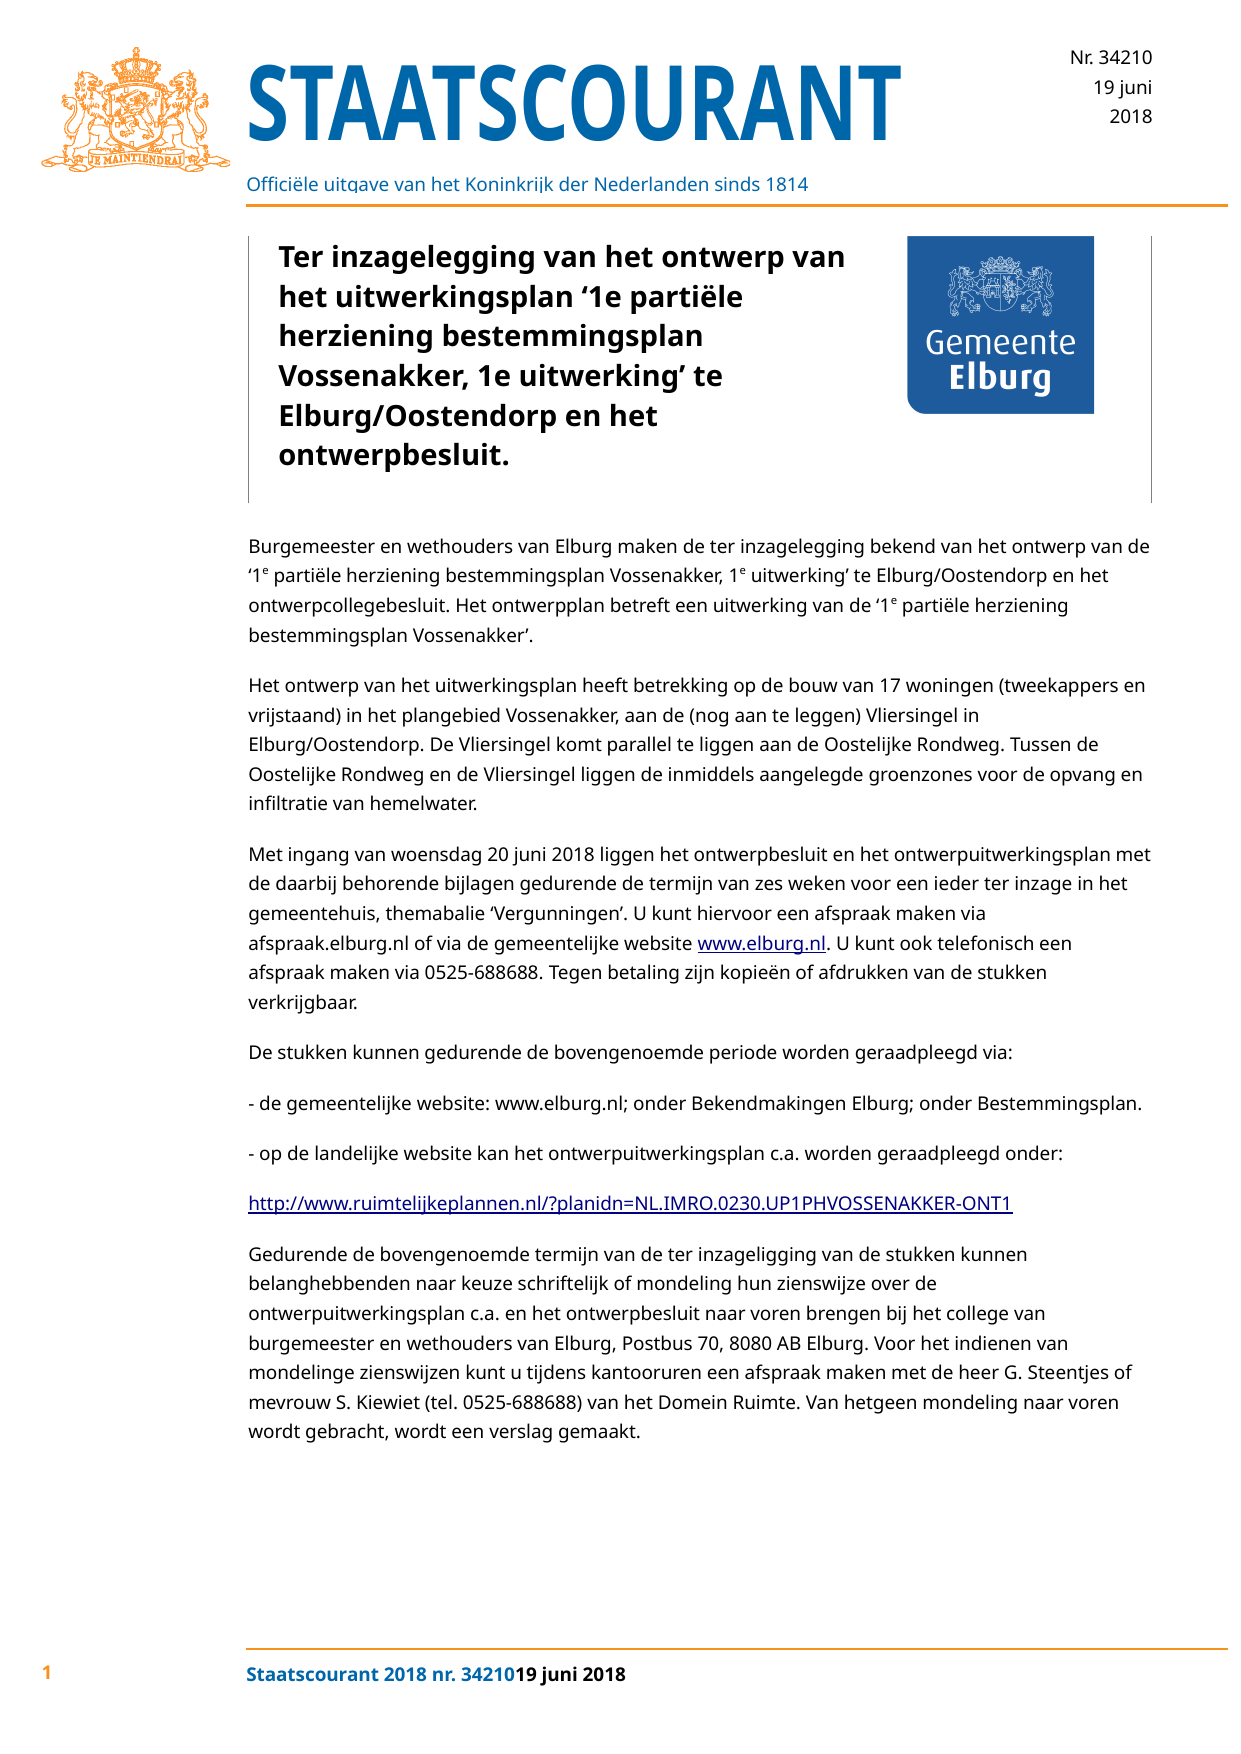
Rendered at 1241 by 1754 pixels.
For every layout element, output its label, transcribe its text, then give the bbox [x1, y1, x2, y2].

text http://www.ruimtelijkeplannen.nl/?planidn=NL.IMRO.0230.UP1PHVOSSENAKKER-ONT1 [248, 1191, 1152, 1216]
text De stukken kunnen gedurende de bovengenoemde periode worden geraadpleegd via: [248, 1039, 1152, 1065]
text - op de landelijke website kan het ontwerpuitwerkingsplan c.a. worden geraadpleegd onder: [248, 1140, 1152, 1166]
picture [907, 236, 1095, 414]
table_header [1095, 236, 1151, 413]
table_header Ter inzagelegging van het ontwerp van het uitwerkingsplan ‘1e partiële herziening bestemmingsplan Vossenakker, 1e uitwerking’ te Elburg/Oostendorp en het ontwerpbesluit. [249, 236, 850, 503]
text - de gemeentelijke website: www.elburg.nl; onder Bekendmakingen Elburg; onder Bestemmingsplan. [248, 1090, 1152, 1115]
text Burgemeester en wethouders van Elburg maken de ter inzagelegging bekend van het ontwerp van de ‘1e partiële herziening bestemmingsplan Vossenakker, 1e uitwerking’ te Elburg/Oostendorp en het ontwerpcollegebesluit. Het ontwerpplan betreft een uitwerking van de ‘1e partiële herziening bestemmingsplan Vossenakker’. [248, 533, 1152, 647]
text Het ontwerp van het uitwerkingsplan heeft betrekking op de bouw van 17 woningen (tweekappers en vrijstaand) in het plangebied Vossenakker, aan de (nog aan te leggen) Vliersingel in Elburg/Oostendorp. De Vliersingel komt parallel te liggen aan de Oostelijke Rondweg. Tussen de Oostelijke Rondweg en de Vliersingel liggen de inmiddels aangelegde groenzones voor de opvang en infiltratie van hemelwater. [248, 672, 1152, 816]
picture [41, 47, 231, 172]
text Gedurende de bovengenoemde termijn van de ter inzageligging van de stukken kunnen belanghebbenden naar keuze schriftelijk of mondeling hun zienswijze over de ontwerpuitwerkingsplan c.a. en het ontwerpbesluit naar voren brengen bij het college van burgemeester en wethouders van Elburg, Postbus 70, 8080 AB Elburg. Voor het indienen van mondelinge zienswijzen kunt u tijdens kantooruren een afspraak maken met de heer G. Steentjes of mevrouw S. Kiewiet (tel. 0525-688688) van het Domein Ruimte. Van hetgeen mondeling naar voren wordt gebracht, wordt een verslag gemaakt. [248, 1241, 1152, 1444]
text Met ingang van woensdag 20 juni 2018 liggen het ontwerpbesluit en het ontwerpuitwerkingsplan met de daarbij behorende bijlagen gedurende de termijn van zes weken voor een ieder ter inzage in het gemeentehuis, themabalie ‘Vergunningen’. U kunt hiervoor een afspraak maken via afspraak.elburg.nl of via de gemeentelijke website www.elburg.nl. U kunt ook telefonisch een afspraak maken via 0525-688688. Tegen betaling zijn kopieën of afdrukken van de stukken verkrijgbaar. [248, 841, 1152, 1014]
table_header [850, 236, 907, 413]
table_header [850, 414, 1151, 503]
